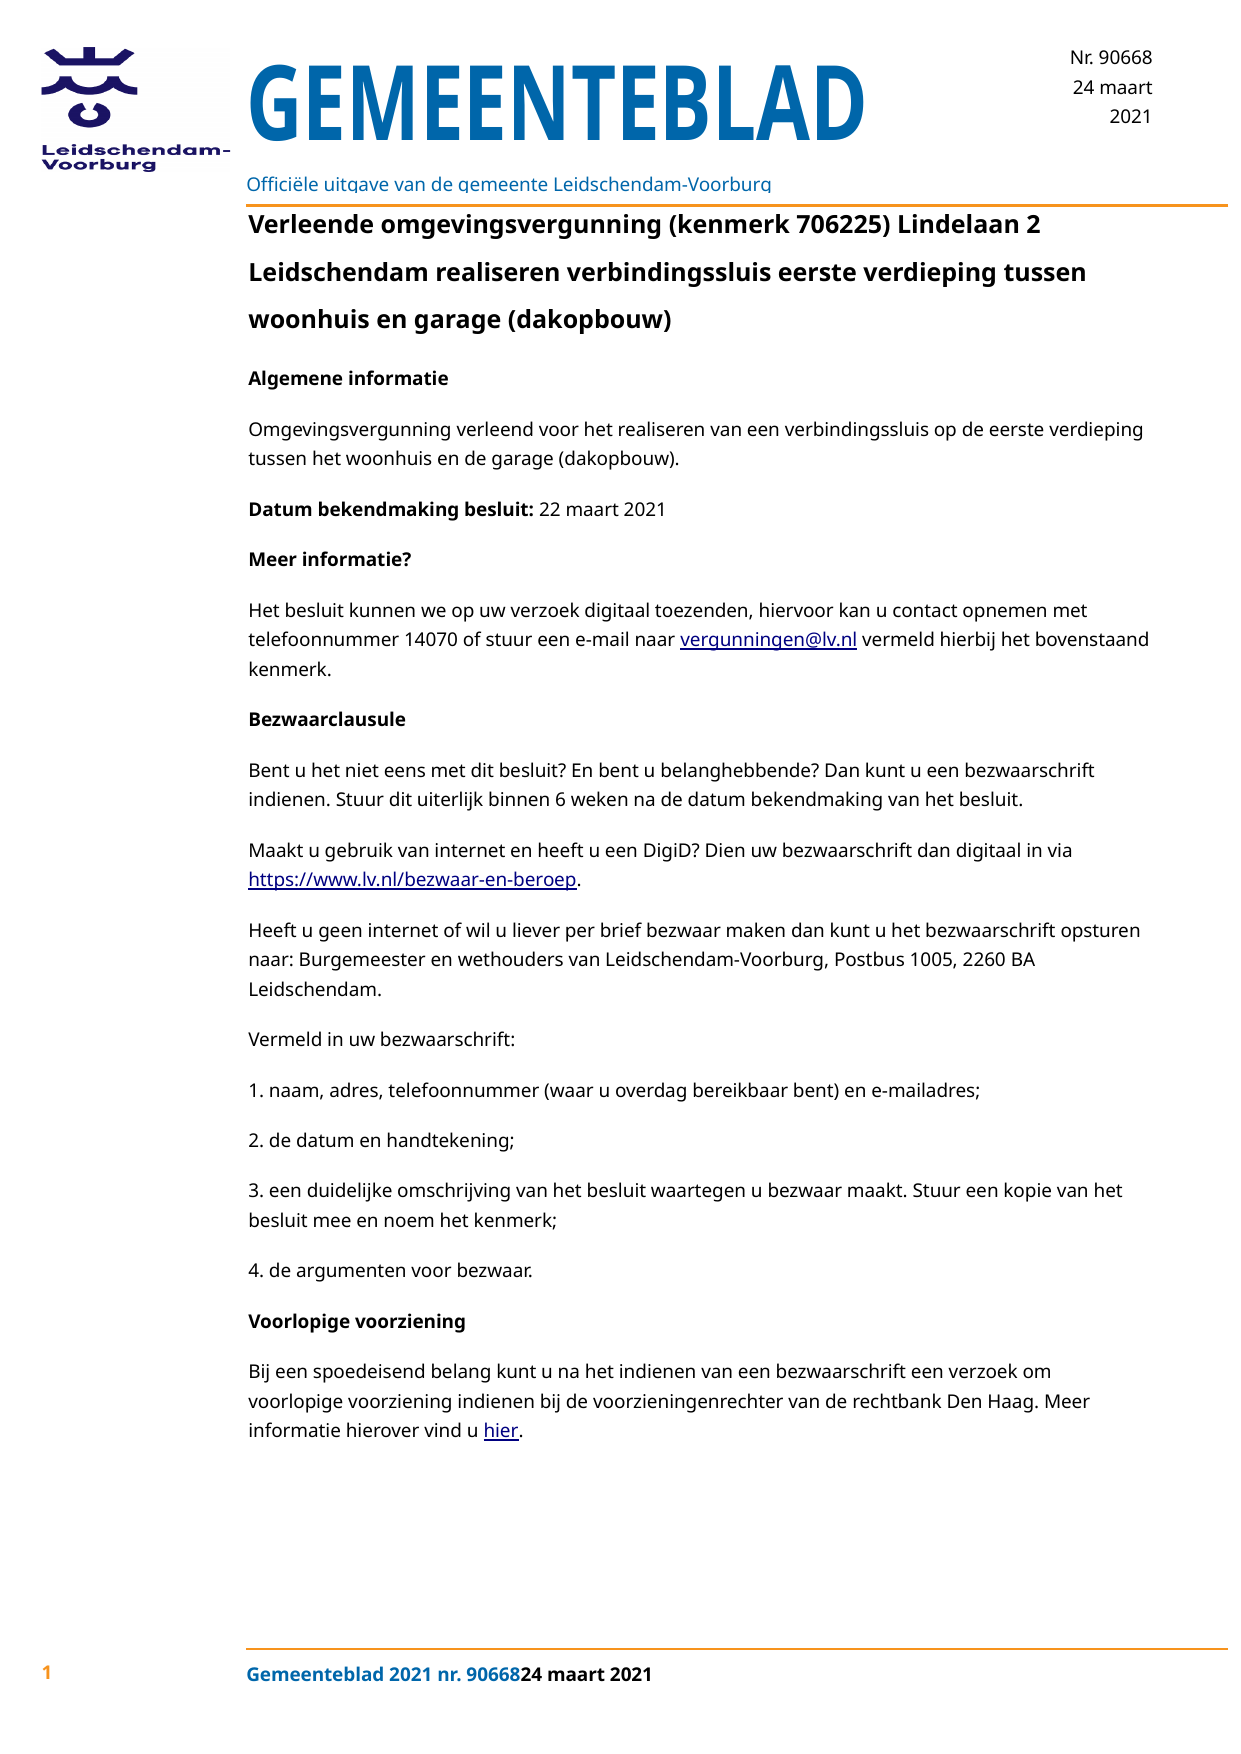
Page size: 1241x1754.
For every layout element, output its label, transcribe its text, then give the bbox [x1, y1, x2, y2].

text Bij een spoedeisend belang kunt u na het indienen van een bezwaarschrift een verzoek om voorlopige voorziening indienen bij de voorzieningenrechter van de rechtbank Den Haag. Meer informatie hierover vind u hier. [248, 1358, 1152, 1443]
text 1. naam, adres, telefoonnummer (waar u overdag bereikbaar bent) en e-mailadres; [248, 1077, 1152, 1102]
text Heeft u geen internet of wil u liever per brief bezwaar maken dan kunt u het bezwaarschrift opsturen naar: Burgemeester en wethouders van Leidschendam-Voorburg, Postbus 1005, 2260 BA Leidschendam. [248, 917, 1152, 1002]
picture [41, 47, 231, 172]
text Datum bekendmaking besluit: 22 maart 2021 [248, 496, 1152, 522]
text 2. de datum en handtekening; [248, 1127, 1152, 1153]
text Algemene informatie [248, 366, 1152, 391]
text Bezwaarclausule [248, 706, 1152, 732]
text Vermeld in uw bezwaarschrift: [248, 1026, 1152, 1052]
text Meer informatie? [248, 546, 1152, 572]
text Bent u het niet eens met dit besluit? En bent u belanghebbende? Dan kunt u een bezwaarschrift indienen. Stuur dit uiterlijk binnen 6 weken na de datum bekendmaking van het besluit. [248, 757, 1152, 812]
text Omgevingsvergunning verleend voor het realiseren van een verbindingssluis op de eerste verdieping tussen het woonhuis en de garage (dakopbouw). [248, 416, 1152, 471]
text Verleende omgevingsvergunning (kenmerk 706225) Lindelaan 2 Leidschendam realiseren verbindingssluis eerste verdieping tussen woonhuis en garage (dakopbouw) [248, 207, 1152, 336]
text 4. de argumenten voor bezwaar. [248, 1258, 1152, 1283]
text Voorlopige voorziening [248, 1308, 1152, 1334]
text 3. een duidelijke omschrijving van het besluit waartegen u bezwaar maakt. Stuur een kopie van het besluit mee en noem het kenmerk; [248, 1178, 1152, 1233]
text Maakt u gebruik van internet en heeft u een DigiD? Dien uw bezwaarschrift dan digitaal in via https://www.lv.nl/bezwaar-en-beroep. [248, 837, 1152, 892]
text Het besluit kunnen we op uw verzoek digitaal toezenden, hiervoor kan u contact opnemen met telefoonnummer 14070 of stuur een e-mail naar vergunningen@lv.nl vermeld hierbij het bovenstaand kenmerk. [248, 597, 1152, 682]
